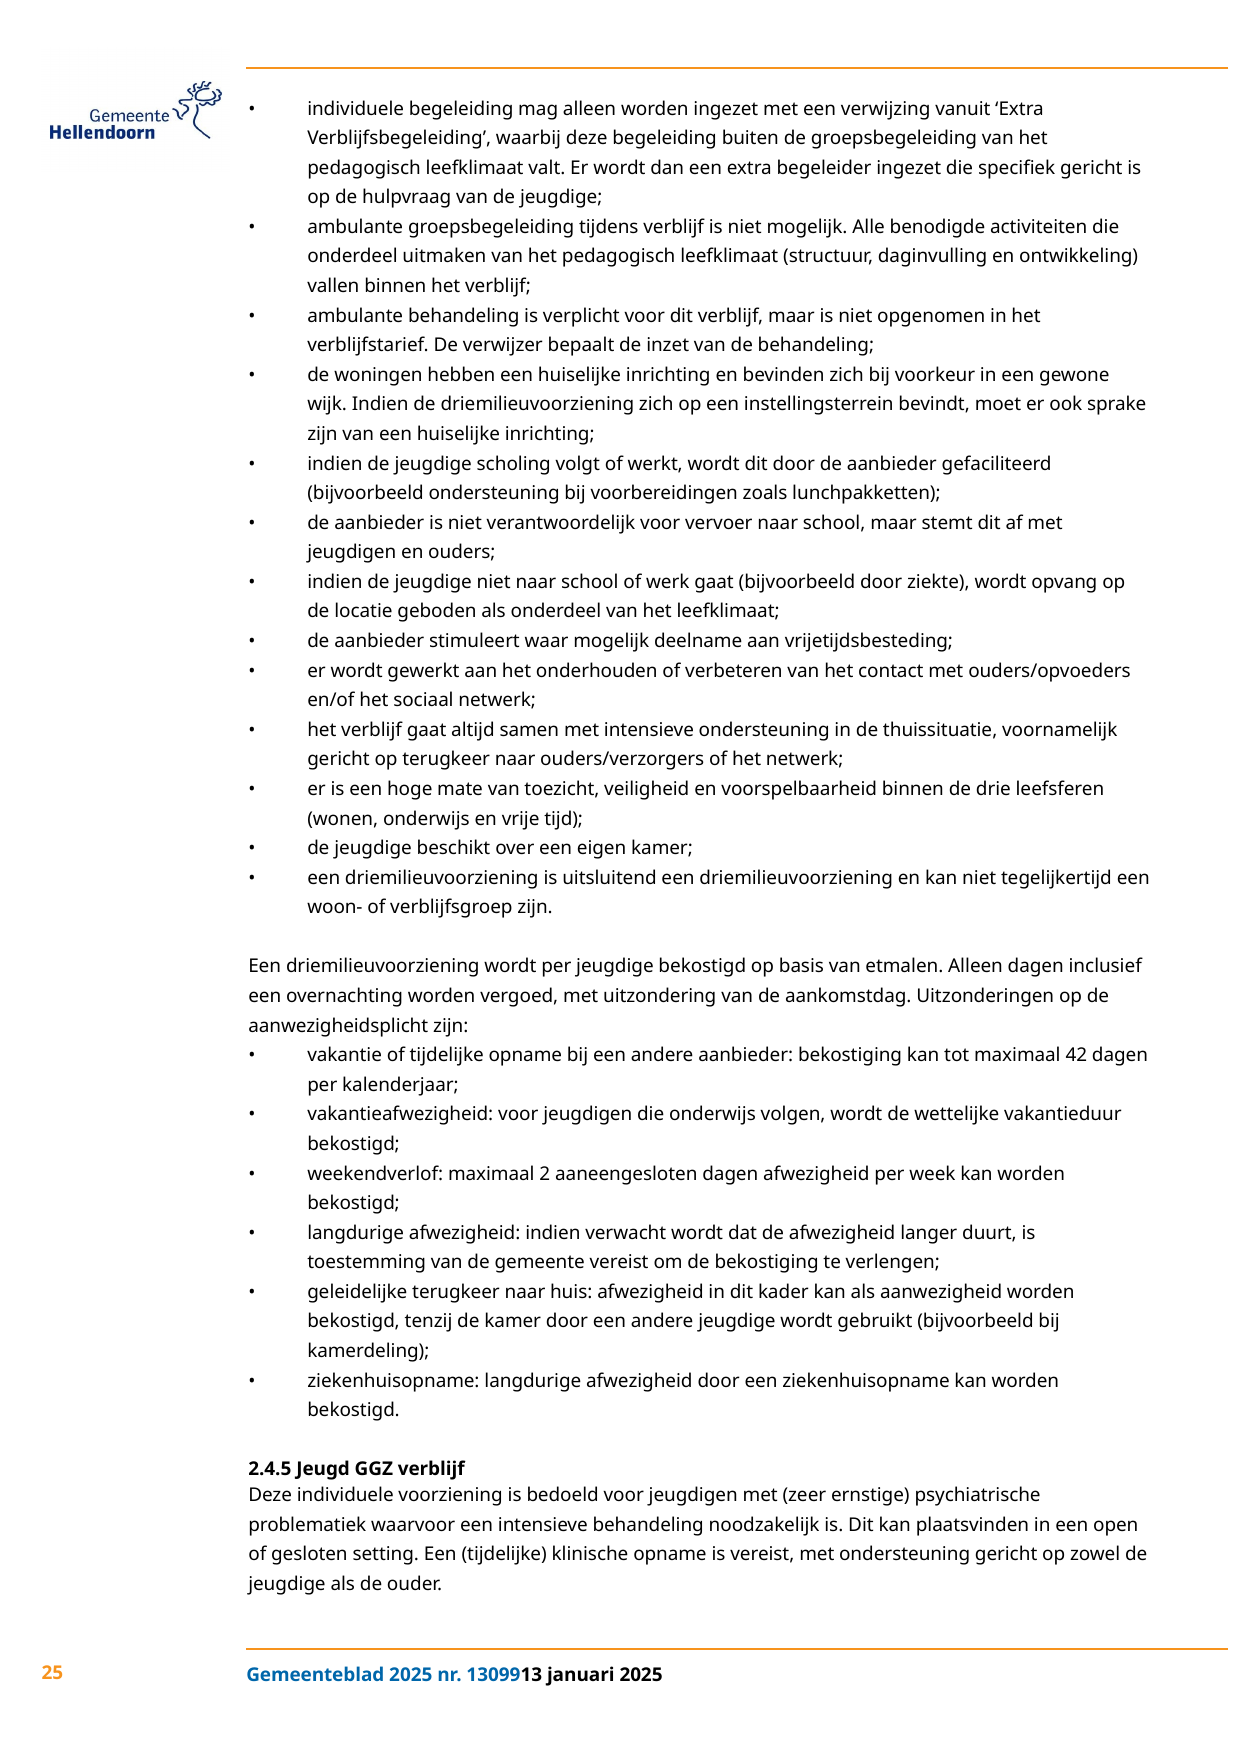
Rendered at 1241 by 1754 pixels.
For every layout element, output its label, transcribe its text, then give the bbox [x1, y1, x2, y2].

list vakantieafwezigheid: voor jeugdigen die onderwijs volgen, wordt de wettelijke vakantieduur bekostigd; [248, 1101, 1152, 1156]
list ziekenhuisopname: langdurige afwezigheid door een ziekenhuisopname kan worden bekostigd. [248, 1367, 1152, 1422]
text Een driemilieuvoorziening wordt per jeugdige bekostigd op basis van etmalen. Alleen dagen inclusief een overnachting worden vergoed, met uitzondering van de aankomstdag. Uitzonderingen op de aanwezigheidsplicht zijn: [248, 953, 1152, 1038]
list de aanbieder is niet verantwoordelijk voor vervoer naar school, maar stemt dit af met jeugdigen en ouders; [248, 509, 1152, 564]
list een driemilieuvoorziening is uitsluitend een driemilieuvoorziening en kan niet tegelijkertijd een woon- of verblijfsgroep zijn. [248, 864, 1152, 919]
list indien de jeugdige scholing volgt of werkt, wordt dit door de aanbieder gefaciliteerd (bijvoorbeeld ondersteuning bij voorbereidingen zoals lunchpakketten); [248, 450, 1152, 505]
text Deze individuele voorziening is bedoeld voor jeugdigen met (zeer ernstige) psychiatrische problematiek waarvoor een intensieve behandeling noodzakelijk is. Dit kan plaatsvinden in een open of gesloten setting. Een (tijdelijke) klinische opname is vereist, met ondersteuning gericht op zowel de jeugdige als de ouder. [248, 1481, 1152, 1596]
list er is een hoge mate van toezicht, veiligheid en voorspelbaarheid binnen de drie leefsferen (wonen, onderwijs en vrije tijd); [248, 775, 1152, 831]
list ambulante behandeling is verplicht voor dit verblijf, maar is niet opgenomen in het verblijfstarief. De verwijzer bepaalt de inzet van de behandeling; [248, 302, 1152, 357]
list langdurige afwezigheid: indien verwacht wordt dat de afwezigheid langer duurt, is toestemming van de gemeente vereist om de bekostiging te verlengen; [248, 1219, 1152, 1274]
list er wordt gewerkt aan het onderhouden of verbeteren van het contact met ouders/opvoeders en/of het sociaal netwerk; [248, 657, 1152, 712]
list geleidelijke terugkeer naar huis: afwezigheid in dit kader kan als aanwezigheid worden bekostigd, tenzij de kamer door een andere jeugdige wordt gebruikt (bijvoorbeeld bij kamerdeling); [248, 1278, 1152, 1363]
list ambulante groepsbegeleiding tijdens verblijf is niet mogelijk. Alle benodigde activiteiten die onderdeel uitmaken van het pedagogisch leefklimaat (structuur, daginvulling en ontwikkeling) vallen binnen het verblijf; [248, 213, 1152, 298]
list vakantie of tijdelijke opname bij een andere aanbieder: bekostiging kan tot maximaal 42 dagen per kalenderjaar; [248, 1041, 1152, 1097]
list de jeugdige beschikt over een eigen kamer; [248, 834, 1152, 860]
list de woningen hebben een huiselijke inrichting en bevinden zich bij voorkeur in een gewone wijk. Indien de driemilieuvoorziening zich op een instellingsterrein bevindt, moet er ook sprake zijn van een huiselijke inrichting; [248, 361, 1152, 446]
text 2.4.5 Jeugd GGZ verblijf [248, 1456, 1152, 1481]
list het verblijf gaat altijd samen met intensieve ondersteuning in de thuissituatie, voornamelijk gericht op terugkeer naar ouders/verzorgers of het netwerk; [248, 716, 1152, 771]
list de aanbieder stimuleert waar mogelijk deelname aan vrijetijdsbesteding; [248, 627, 1152, 653]
list weekendverlof: maximaal 2 aaneengesloten dagen afwezigheid per week kan worden bekostigd; [248, 1160, 1152, 1215]
picture [41, 47, 231, 172]
list indien de jeugdige niet naar school of werk gaat (bijvoorbeeld door ziekte), wordt opvang op de locatie geboden als onderdeel van het leefklimaat; [248, 568, 1152, 623]
list individuele begeleiding mag alleen worden ingezet met een verwijzing vanuit ‘Extra Verblijfsbegeleiding’, waarbij deze begeleiding buiten de groepsbegeleiding van het pedagogisch leefklimaat valt. Er wordt dan een extra begeleider ingezet die specifiek gericht is op de hulpvraag van de jeugdige; [248, 95, 1152, 209]
